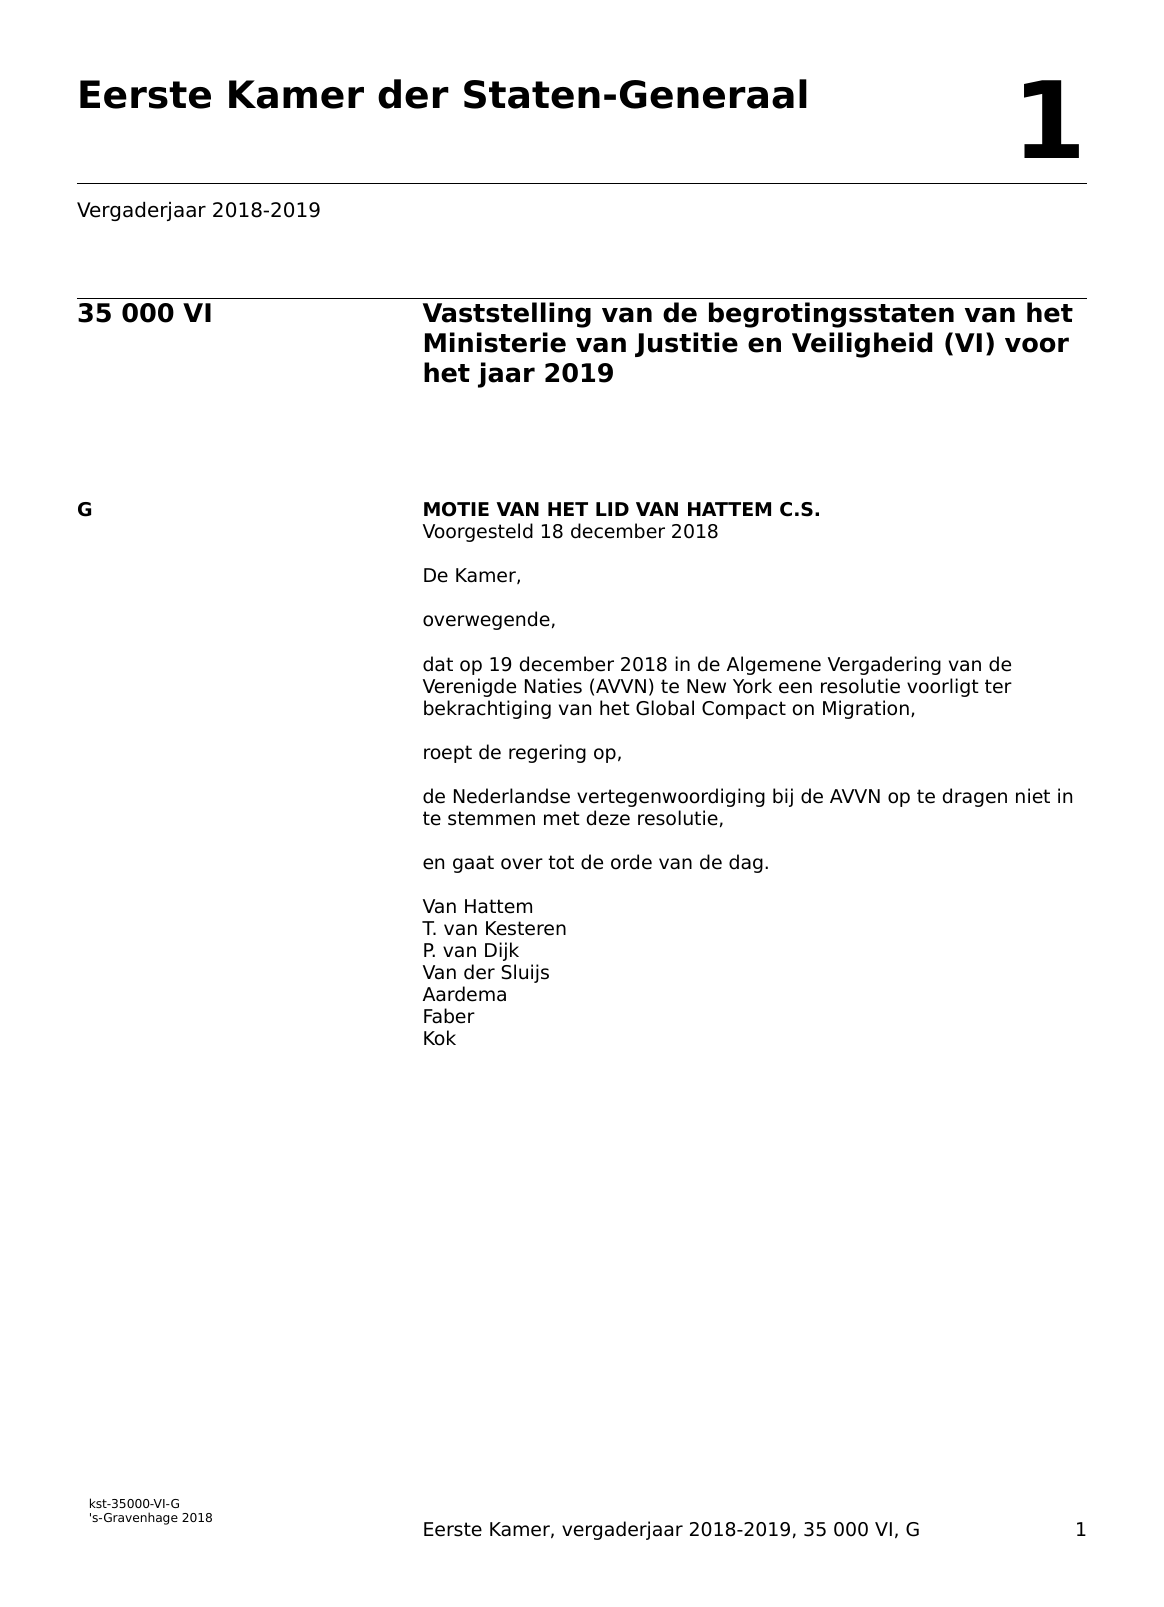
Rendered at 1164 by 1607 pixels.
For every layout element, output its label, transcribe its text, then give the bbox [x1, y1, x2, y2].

text overwegende, [422, 609, 1087, 631]
text Van Hattem [422, 896, 1087, 918]
text P. van Dijk [422, 940, 1087, 962]
text Aardema [422, 984, 1087, 1006]
text 's-Gravenhage 2018 [88, 1511, 323, 1525]
text en gaat over tot de orde van de dag. [422, 852, 1087, 874]
table_cell Vergaderjaar 2018-2019 [77, 184, 1087, 298]
text dat op 19 december 2018 in de Algemene Vergadering van de Verenigde Naties (AVVN) te New York een resolutie voorligt ter bekrachtiging van het Global Compact on Migration, [422, 653, 1087, 719]
text Kok [422, 1028, 1087, 1050]
text De Kamer, [422, 565, 1087, 587]
table_header 1 [886, 59, 1087, 183]
text kst-35000-VI-G [88, 1497, 323, 1511]
table_header Eerste Kamer der Staten-Generaal [77, 59, 886, 183]
text Van der Sluijs [422, 962, 1087, 984]
subtitle G MOTIE VAN HET LID VAN HATTEM C.S. [77, 499, 1087, 521]
subtitle 35 000 VI Vaststelling van de begrotingsstaten van het Ministerie van Justitie en Veiligheid (VI) voor het jaar 2019 [77, 299, 1087, 388]
text de Nederlandse vertegenwoordiging bij de AVVN op te dragen niet in te stemmen met deze resolutie, [422, 786, 1087, 830]
text Faber [422, 1006, 1087, 1028]
text T. van Kesteren [422, 918, 1087, 940]
text Voorgesteld 18 december 2018 [422, 521, 1087, 543]
text roept de regering op, [422, 742, 1087, 764]
